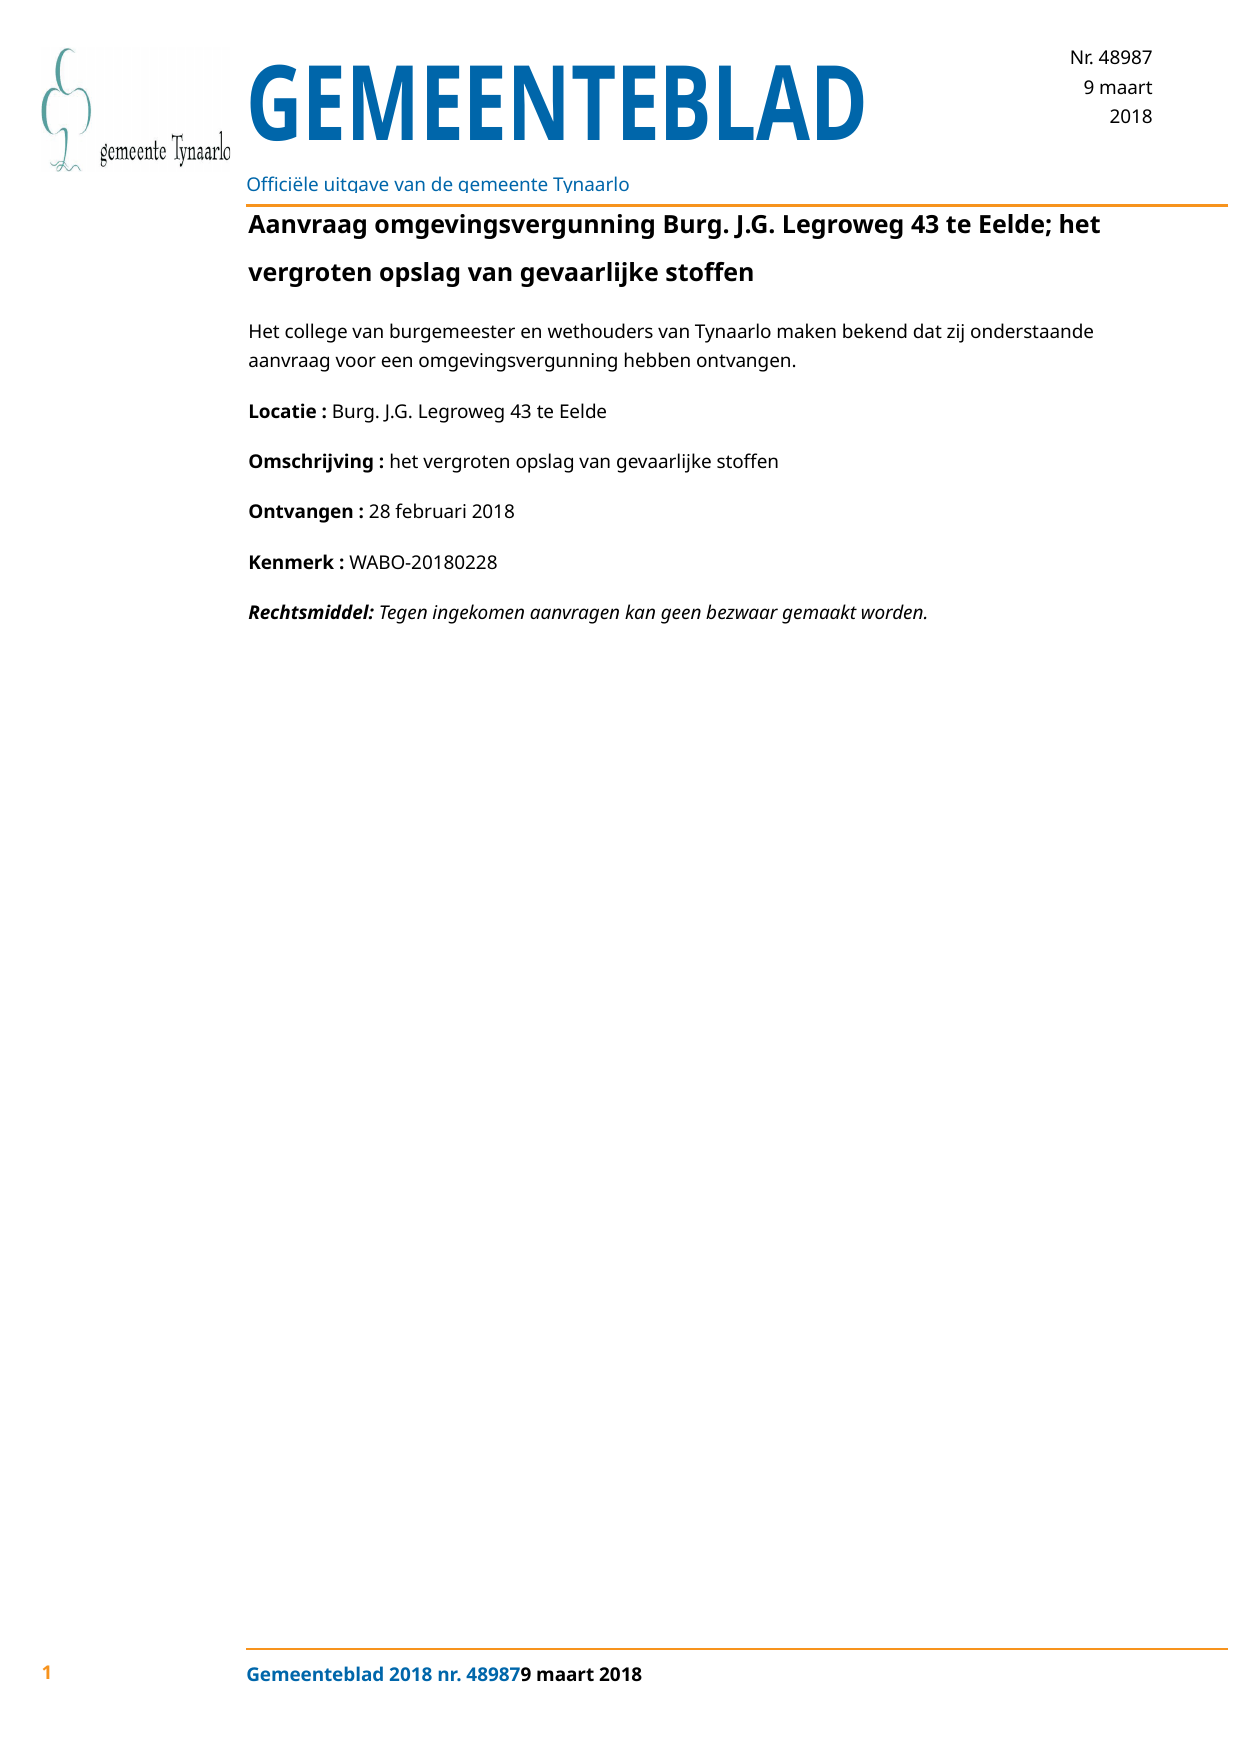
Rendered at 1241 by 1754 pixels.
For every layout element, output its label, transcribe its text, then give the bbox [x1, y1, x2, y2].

text Omschrijving : het vergroten opslag van gevaarlijke stoffen [248, 448, 1152, 474]
text Kenmerk : WABO-20180228 [248, 549, 1152, 575]
text Het college van burgemeester en wethouders van Tynaarlo maken bekend dat zij onderstaande aanvraag voor een omgevingsvergunning hebben ontvangen. [248, 318, 1152, 373]
text Ontvangen : 28 februari 2018 [248, 499, 1152, 524]
text Rechtsmiddel: Tegen ingekomen aanvragen kan geen bezwaar gemaakt worden. [248, 599, 1152, 625]
text Aanvraag omgevingsvergunning Burg. J.G. Legroweg 43 te Eelde; het vergroten opslag van gevaarlijke stoffen [248, 207, 1152, 288]
picture [41, 47, 231, 172]
text Locatie : Burg. J.G. Legroweg 43 te Eelde [248, 398, 1152, 424]
